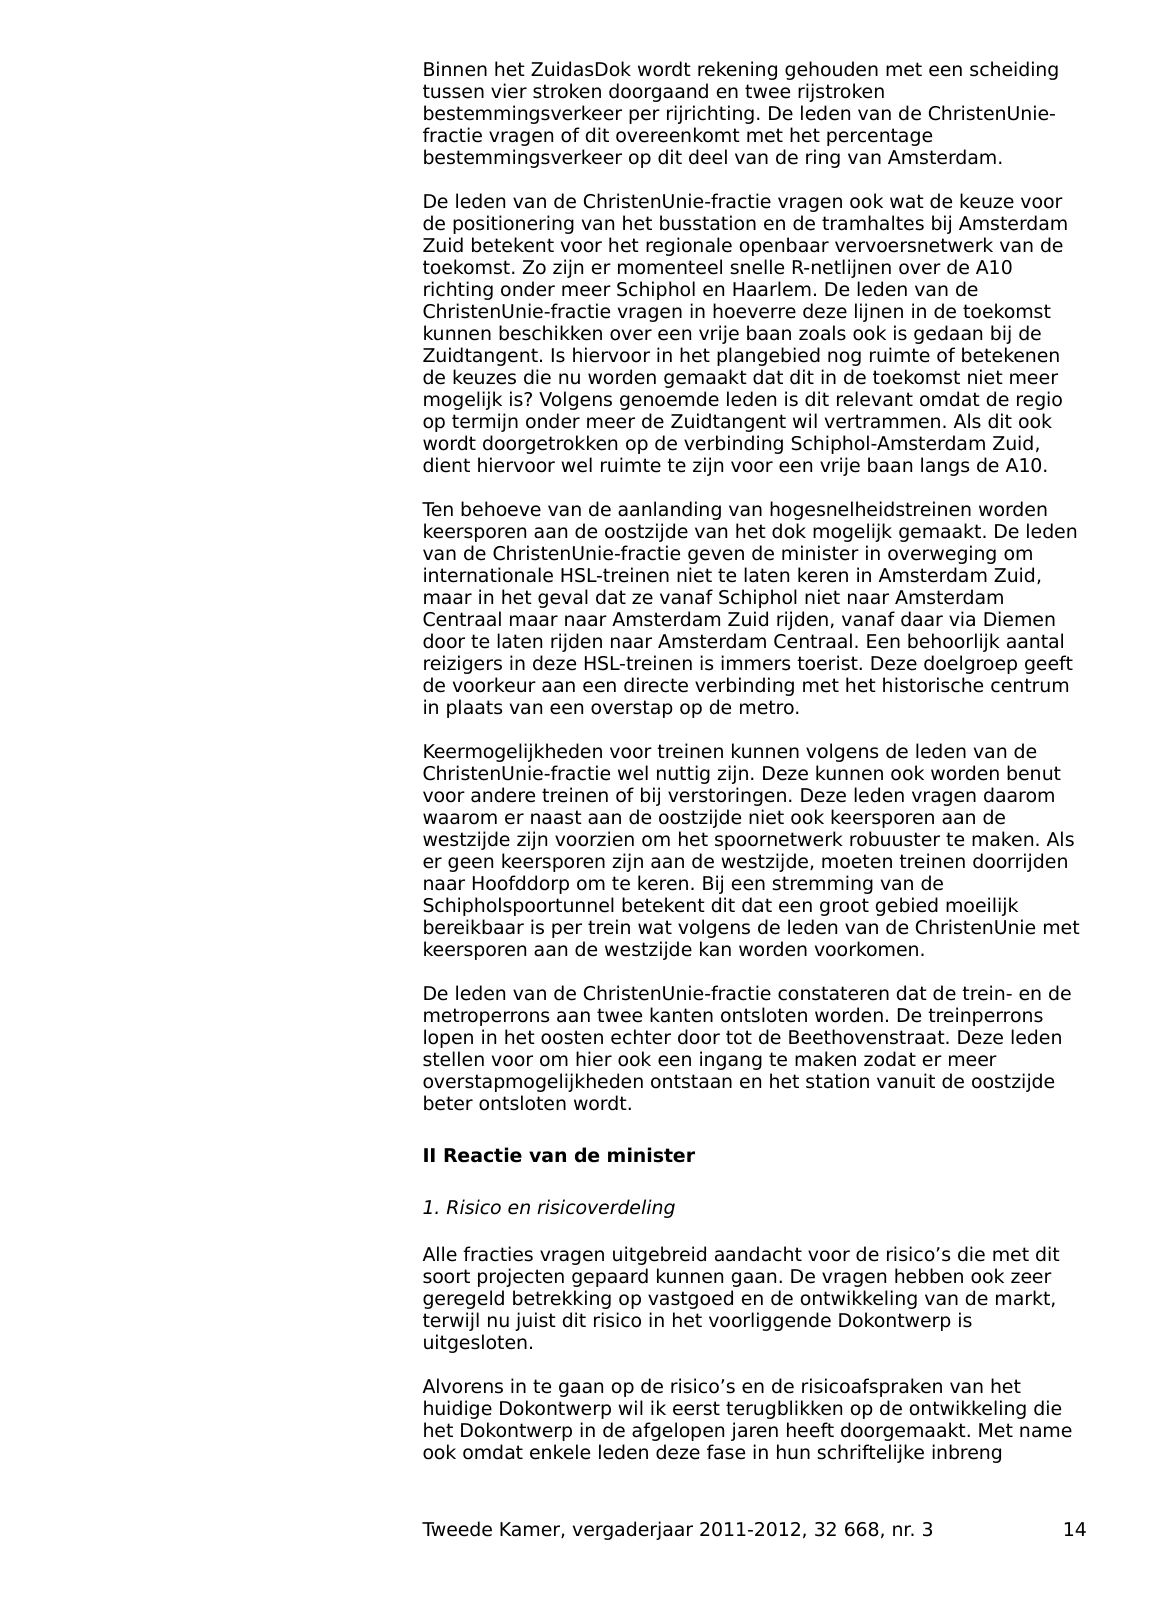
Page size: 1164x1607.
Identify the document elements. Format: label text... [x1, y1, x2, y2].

subtitle 1. Risico en risicoverdeling [422, 1197, 1087, 1219]
text Alvorens in te gaan op de risico’s en de risicoafspraken van het huidige Dokontwerp wil ik eerst terugblikken op de ontwikkeling die het Dokontwerp in de afgelopen jaren heeft doorgemaakt. Met name ook omdat enkele leden deze fase in hun schriftelijke inbreng [422, 1376, 1087, 1464]
text Binnen het ZuidasDok wordt rekening gehouden met een scheiding tussen vier stroken doorgaand en twee rijstroken bestemmingsverkeer per rijrichting. De leden van de ChristenUnie-fractie vragen of dit overeenkomt met het percentage bestemmingsverkeer op dit deel van de ring van Amsterdam. [422, 59, 1087, 169]
text De leden van de ChristenUnie-fractie constateren dat de trein- en de metroperrons aan twee kanten ontsloten worden. De treinperrons lopen in het oosten echter door tot de Beethovenstraat. Deze leden stellen voor om hier ook een ingang te maken zodat er meer overstapmogelijkheden ontstaan en het station vanuit de oostzijde beter ontsloten wordt. [422, 983, 1087, 1115]
text Alle fracties vragen uitgebreid aandacht voor de risico’s die met dit soort projecten gepaard kunnen gaan. De vragen hebben ook zeer geregeld betrekking op vastgoed en de ontwikkeling van de markt, terwijl nu juist dit risico in het voorliggende Dokontwerp is uitgesloten. [422, 1244, 1087, 1354]
text De leden van de ChristenUnie-fractie vragen ook wat de keuze voor de positionering van het busstation en de tramhaltes bij Amsterdam Zuid betekent voor het regionale openbaar vervoersnetwerk van de toekomst. Zo zijn er momenteel snelle R-netlijnen over de A10 richting onder meer Schiphol en Haarlem. De leden van de ChristenUnie-fractie vragen in hoeverre deze lijnen in de toekomst kunnen beschikken over een vrije baan zoals ook is gedaan bij de Zuidtangent. Is hiervoor in het plangebied nog ruimte of betekenen de keuzes die nu worden gemaakt dat dit in de toekomst niet meer mogelijk is? Volgens genoemde leden is dit relevant omdat de regio op termijn onder meer de Zuidtangent wil vertrammen. Als dit ook wordt doorgetrokken op de verbinding Schiphol-Amsterdam Zuid, dient hiervoor wel ruimte te zijn voor een vrije baan langs de A10. [422, 191, 1087, 477]
text Keermogelijkheden voor treinen kunnen volgens de leden van de ChristenUnie-fractie wel nuttig zijn. Deze kunnen ook worden benut voor andere treinen of bij verstoringen. Deze leden vragen daarom waarom er naast aan de oostzijde niet ook keersporen aan de westzijde zijn voorzien om het spoornetwerk robuuster te maken. Als er geen keersporen zijn aan de westzijde, moeten treinen doorrijden naar Hoofddorp om te keren. Bij een stremming van de Schipholspoortunnel betekent dit dat een groot gebied moeilijk bereikbaar is per trein wat volgens de leden van de ChristenUnie met keersporen aan de westzijde kan worden voorkomen. [422, 741, 1087, 961]
subtitle II Reactie van de minister [422, 1145, 1087, 1167]
text Ten behoeve van de aanlanding van hogesnelheidstreinen worden keersporen aan de oostzijde van het dok mogelijk gemaakt. De leden van de ChristenUnie-fractie geven de minister in overweging om internationale HSL-treinen niet te laten keren in Amsterdam Zuid, maar in het geval dat ze vanaf Schiphol niet naar Amsterdam Centraal maar naar Amsterdam Zuid rijden, vanaf daar via Diemen door te laten rijden naar Amsterdam Centraal. Een behoorlijk aantal reizigers in deze HSL-treinen is immers toerist. Deze doelgroep geeft de voorkeur aan een directe verbinding met het historische centrum in plaats van een overstap op de metro. [422, 499, 1087, 719]
